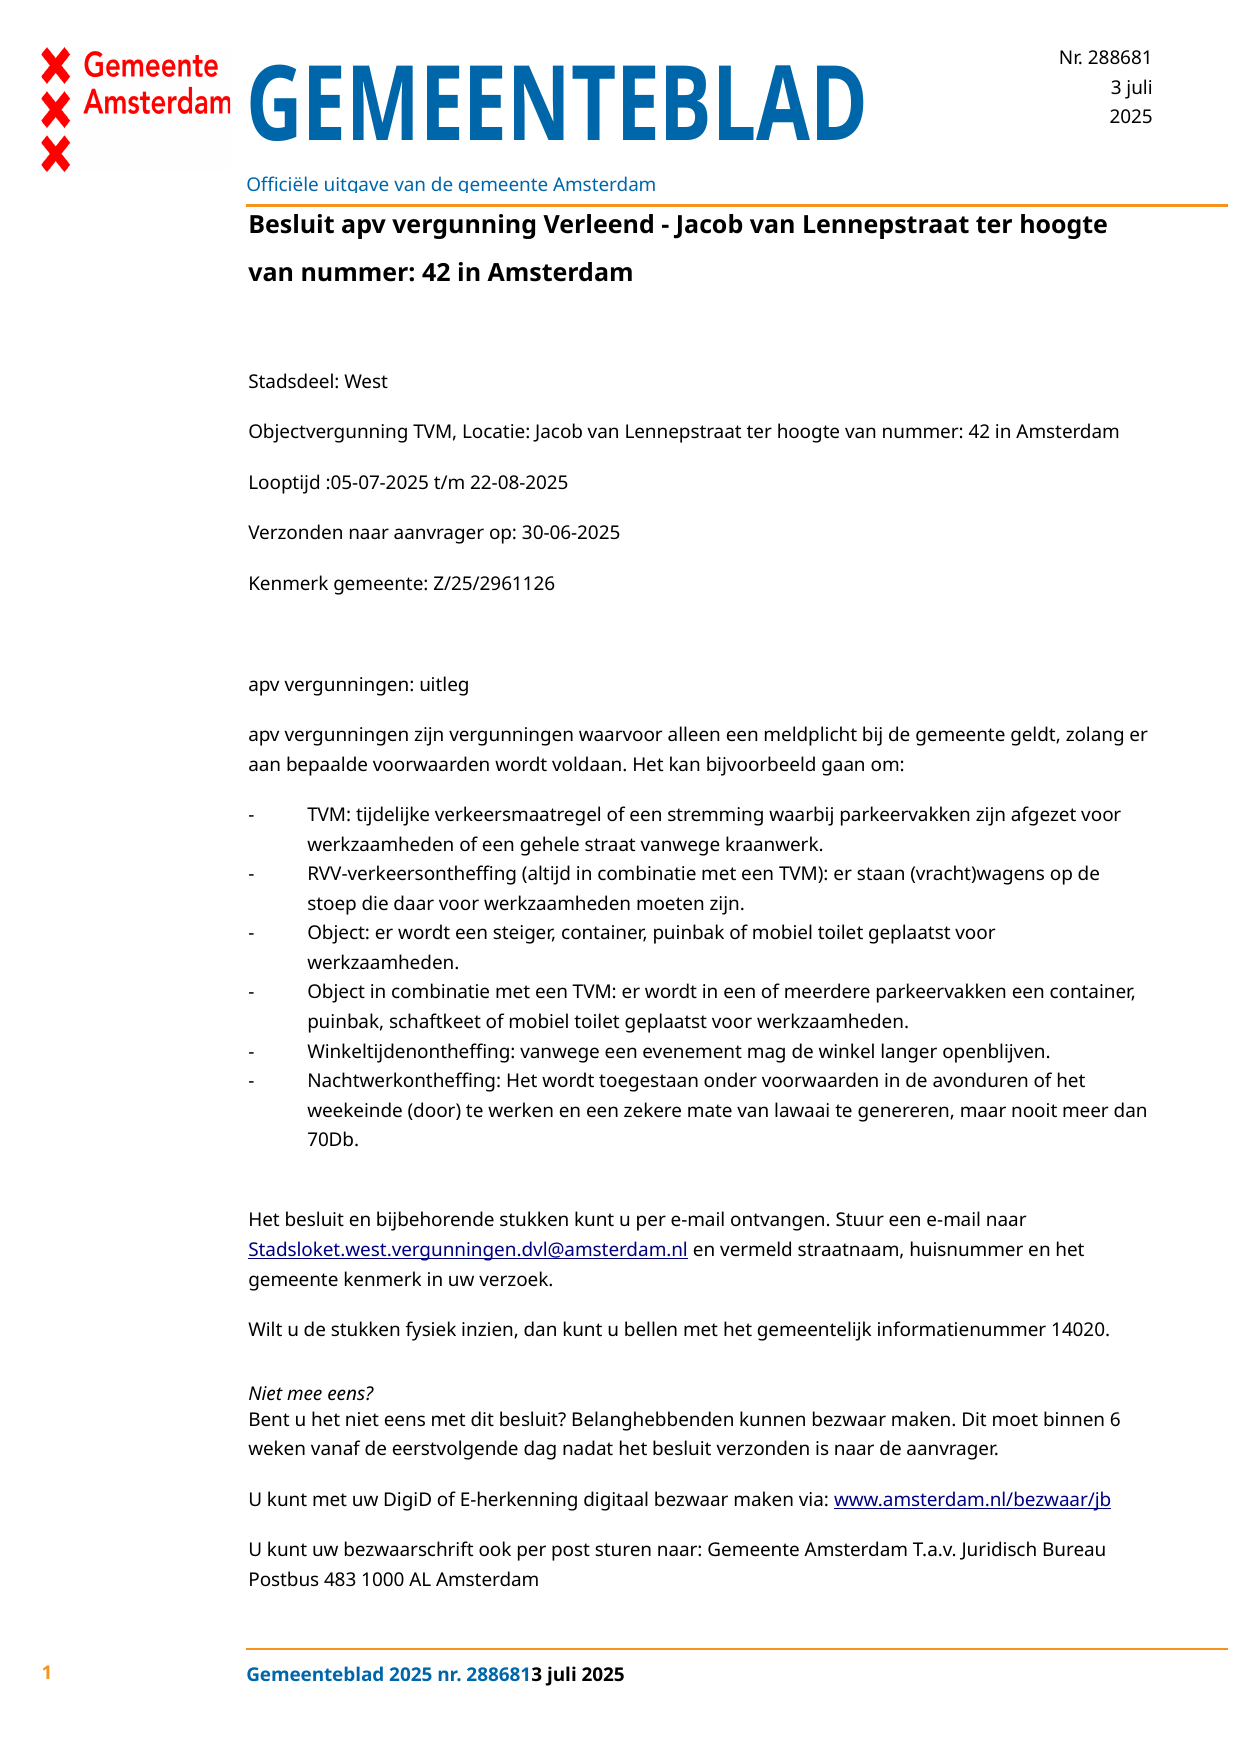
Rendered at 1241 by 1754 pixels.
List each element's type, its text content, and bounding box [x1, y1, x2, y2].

text U kunt uw bezwaarschrift ook per post sturen naar: Gemeente Amsterdam T.a.v. Juridisch Bureau Postbus 483 1000 AL Amsterdam [248, 1536, 1152, 1592]
text Verzonden naar aanvrager op: 30-06-2025 [248, 519, 1152, 545]
text U kunt met uw DigiD of E-herkenning digitaal bezwaar maken via: www.amsterdam.nl/bezwaar/jb [248, 1486, 1152, 1512]
list Object: er wordt een steiger, container, puinbak of mobiel toilet geplaatst voor werkzaamheden. [248, 919, 1152, 975]
text Het besluit en bijbehorende stukken kunt u per e-mail ontvangen. Stuur een e-mail naar Stadsloket.west.vergunningen.dvl@amsterdam.nl en vermeld straatnaam, huisnummer en het gemeente kenmerk in uw verzoek. [248, 1207, 1152, 1292]
list RVV-verkeersontheffing (altijd in combinatie met een TVM): er staan (vracht)wagens op de stoep die daar voor werkzaamheden moeten zijn. [248, 860, 1152, 916]
text apv vergunningen zijn vergunningen waarvoor alleen een meldplicht bij de gemeente geldt, zolang er aan bepaalde voorwaarden wordt voldaan. Het kan bijvoorbeeld gaan om: [248, 721, 1152, 777]
text Niet mee eens? [248, 1380, 1152, 1406]
text Bent u het niet eens met dit besluit? Belanghebbenden kunnen bezwaar maken. Dit moet binnen 6 weken vanaf de eerstvolgende dag nadat het besluit verzonden is naar de aanvrager. [248, 1406, 1152, 1461]
text Stadsdeel: West [248, 368, 1152, 394]
list TVM: tijdelijke verkeersmaatregel of een stremming waarbij parkeervakken zijn afgezet voor werkzaamheden of een gehele straat vanwege kraanwerk. [248, 801, 1152, 857]
text Wilt u de stukken fysiek inzien, dan kunt u bellen met het gemeentelijk informatienummer 14020. [248, 1316, 1152, 1342]
text Kenmerk gemeente: Z/25/2961126 [248, 570, 1152, 596]
text Besluit apv vergunning Verleend - Jacob van Lennepstraat ter hoogte van nummer: 42 in Amsterdam [248, 207, 1152, 288]
text Looptijd :05-07-2025 t/m 22-08-2025 [248, 469, 1152, 495]
list Nachtwerkontheffing: Het wordt toegestaan onder voorwaarden in de avonduren of het weekeinde (door) te werken en een zekere mate van lawaai te genereren, maar nooit meer dan 70Db. [248, 1067, 1152, 1152]
picture [41, 47, 231, 172]
text Objectvergunning TVM, Locatie: Jacob van Lennepstraat ter hoogte van nummer: 42 in Amsterdam [248, 419, 1152, 444]
list Object in combinatie met een TVM: er wordt in een of meerdere parkeervakken een container, puinbak, schaftkeet of mobiel toilet geplaatst voor werkzaamheden. [248, 979, 1152, 1034]
list Winkeltijdenontheffing: vanwege een evenement mag de winkel langer openblijven. [248, 1038, 1152, 1064]
text apv vergunningen: uitleg [248, 671, 1152, 697]
